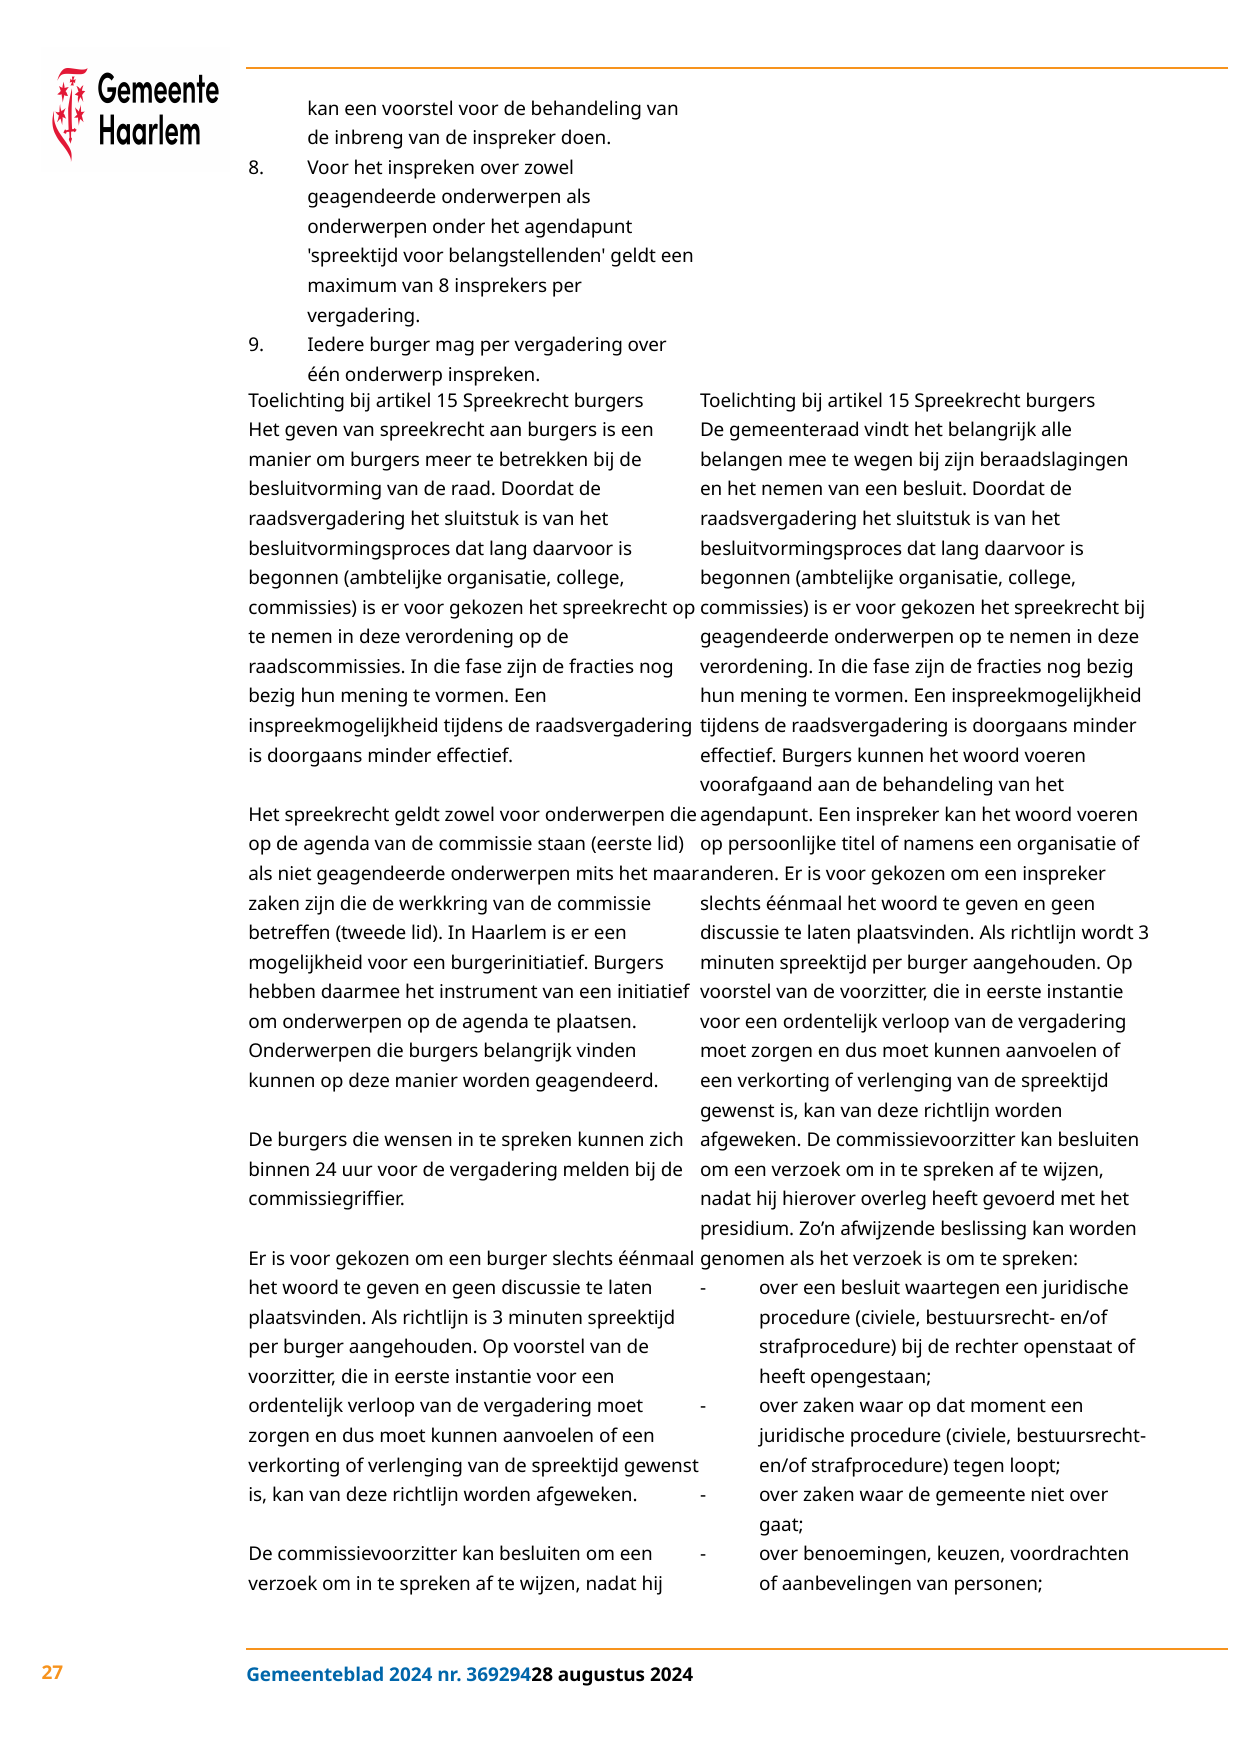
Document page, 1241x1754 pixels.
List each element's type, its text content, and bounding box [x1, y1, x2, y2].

table_cell [700, 95, 1152, 387]
table_cell Toelichting bij artikel 15 Spreekrecht burgers De gemeenteraad vindt het belangrijk alle belangen mee te wegen bij zijn beraadslagingen en het nemen van een besluit. Doordat de raadsvergadering het sluitstuk is van het besluitvormingsproces dat lang daarvoor is begonnen (ambtelijke organisatie, college, commissies) is er voor gekozen het spreekrecht bij geagendeerde onderwerpen op te nemen in deze verordening. In die fase zijn de fracties nog bezig hun mening te vormen. Een inspreekmogelijkheid tijdens de raadsvergadering is doorgaans minder effectief. Burgers kunnen het woord voeren voorafgaand aan de behandeling van het agendapunt. Een inspreker kan het woord voeren op persoonlijke titel of namens een organisatie of anderen. Er is voor gekozen om een inspreker slechts éénmaal het woord te geven en geen discussie te laten plaatsvinden. Als richtlijn wordt 3 minuten spreektijd per burger aangehouden. Op voorstel van de voorzitter, die in eerste instantie voor een ordentelijk verloop van de vergadering moet zorgen en dus moet kunnen aanvoelen of een verkorting of verlenging van de spreektijd gewenst is, kan van deze richtlijn worden afgeweken. De commissievoorzitter kan besluiten om een verzoek om in te spreken af te wijzen, nadat hij hierover overleg heeft gevoerd met het presidium. Zo’n afwijzende beslissing kan worden genomen als het verzoek is om te spreken: over een besluit waartegen een juridische procedure (civiele, bestuursrecht- en/of strafprocedure) bij de rechter openstaat of heeft opengestaan; over zaken waar op dat moment een juridische procedure (civiele, bestuursrecht- en/of strafprocedure) tegen loopt; over zaken waar de gemeente niet over gaat; over benoemingen, keuzen, voordrachten of aanbevelingen van personen; [700, 387, 1152, 1596]
table_cell Toelichting bij artikel 15 Spreekrecht burgers Het geven van spreekrecht aan burgers is een manier om burgers meer te betrekken bij de besluitvorming van de raad. Doordat de raadsvergadering het sluitstuk is van het besluitvormingsproces dat lang daarvoor is begonnen (ambtelijke organisatie, college, commissies) is er voor gekozen het spreekrecht op te nemen in deze verordening op de raadscommissies. In die fase zijn de fracties nog bezig hun mening te vormen. Een inspreekmogelijkheid tijdens de raadsvergadering is doorgaans minder effectief. Het spreekrecht geldt zowel voor onderwerpen die op de agenda van de commissie staan (eerste lid) als niet geagendeerde onderwerpen mits het maar zaken zijn die de werkkring van de commissie betreffen (tweede lid). In Haarlem is er een mogelijkheid voor een burgerinitiatief. Burgers hebben daarmee het instrument van een initiatief om onderwerpen op de agenda te plaatsen. Onderwerpen die burgers belangrijk vinden kunnen op deze manier worden geagendeerd. De burgers die wensen in te spreken kunnen zich binnen 24 uur voor de vergadering melden bij de commissiegriffier. Er is voor gekozen om een burger slechts éénmaal het woord te geven en geen discussie te laten plaatsvinden. Als richtlijn is 3 minuten spreektijd per burger aangehouden. Op voorstel van de voorzitter, die in eerste instantie voor een ordentelijk verloop van de vergadering moet zorgen en dus moet kunnen aanvoelen of een verkorting of verlenging van de spreektijd gewenst is, kan van deze richtlijn worden afgeweken. De commissievoorzitter kan besluiten om een verzoek om in te spreken af te wijzen, nadat hij [248, 387, 700, 1596]
picture [41, 47, 231, 172]
table_cell kan een voorstel voor de behandeling van de inbreng van de inspreker doen. Voor het inspreken over zowel geagendeerde onderwerpen als onderwerpen onder het agendapunt 'spreektijd voor belangstellenden' geldt een maximum van 8 insprekers per vergadering. Iedere burger mag per vergadering over één onderwerp inspreken. [248, 95, 700, 387]
